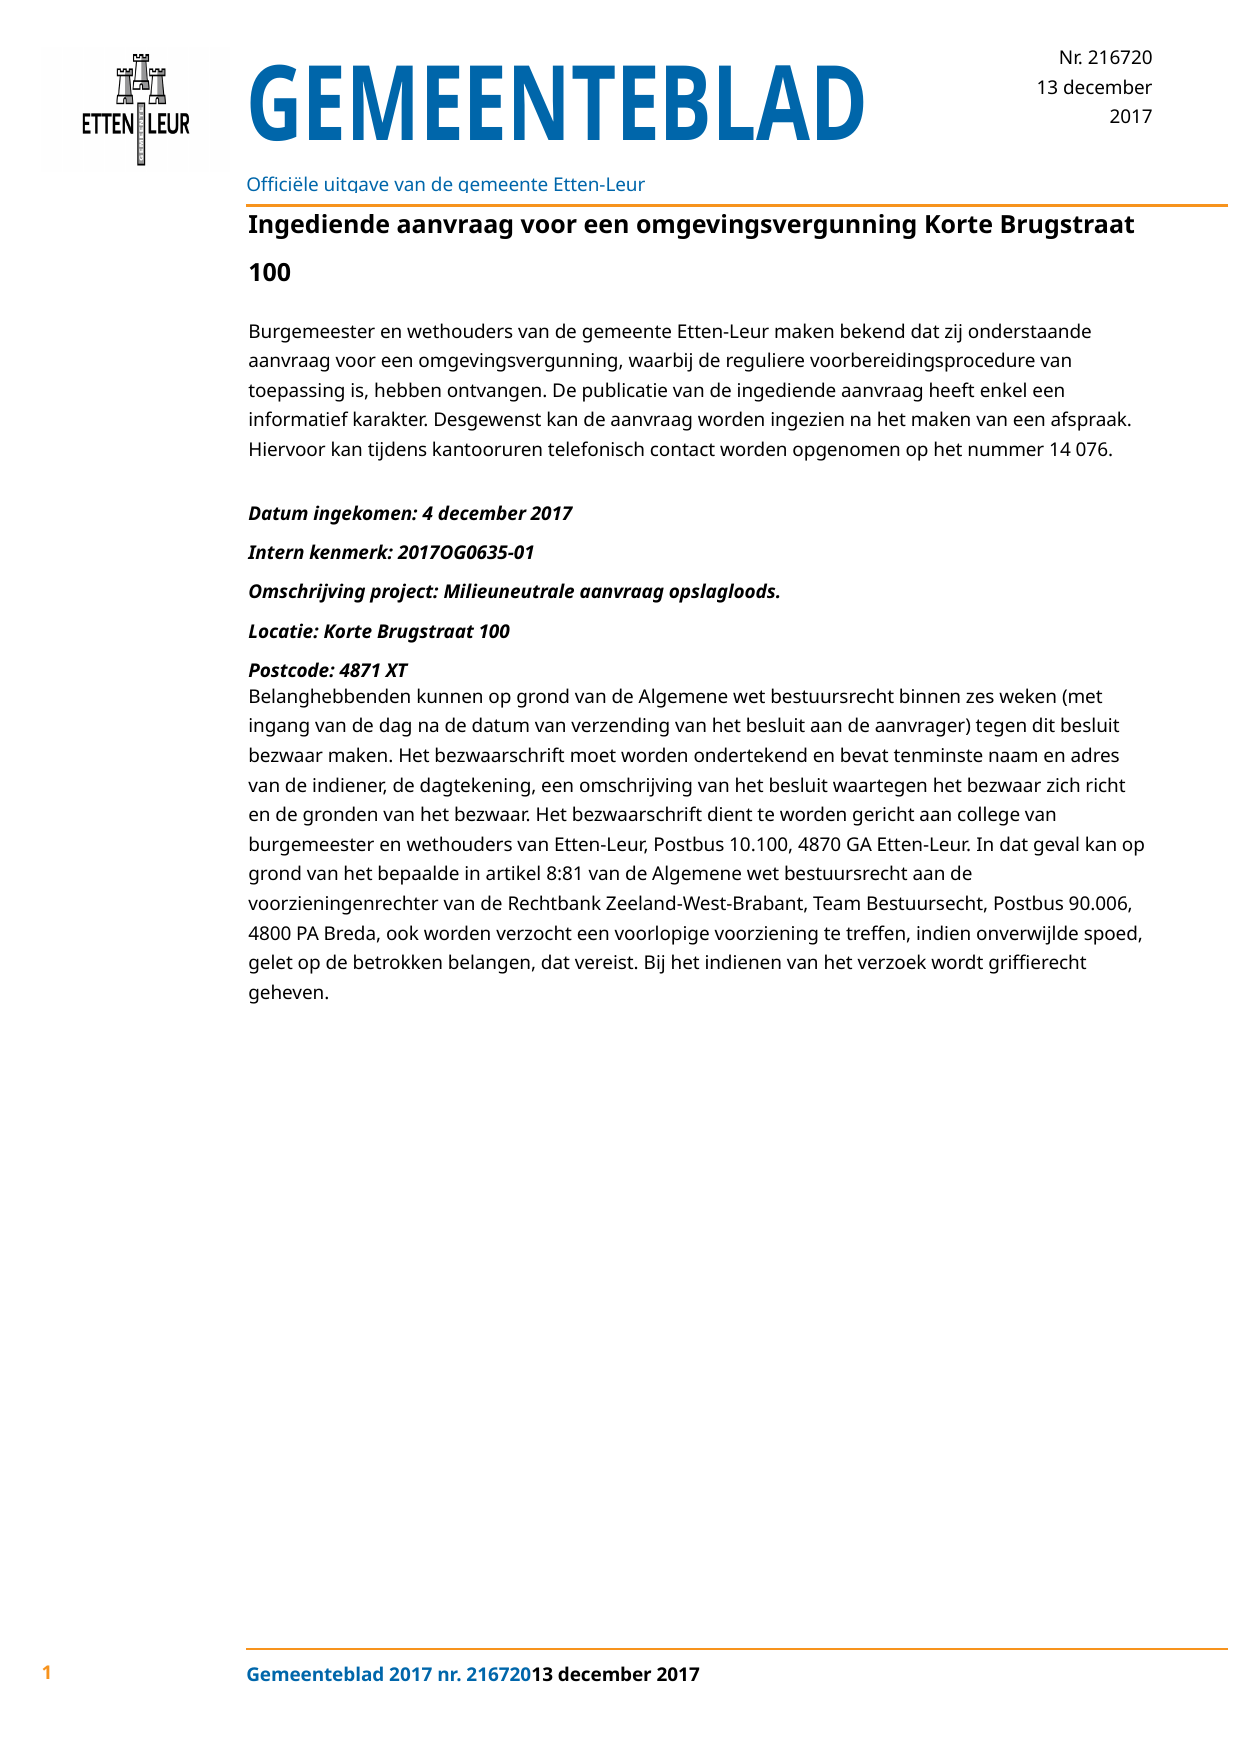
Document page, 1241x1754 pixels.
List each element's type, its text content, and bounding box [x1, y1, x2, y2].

text Burgemeester en wethouders van de gemeente Etten-Leur maken bekend dat zij onderstaande aanvraag voor een omgevingsvergunning, waarbij de reguliere voorbereidingsprocedure van toepassing is, hebben ontvangen. De publicatie van de ingediende aanvraag heeft enkel een informatief karakter. Desgewenst kan de aanvraag worden ingezien na het maken van een afspraak. Hiervoor kan tijdens kantooruren telefonisch contact worden opgenomen op het nummer 14 076. [248, 318, 1152, 462]
picture [41, 47, 231, 172]
text Datum ingekomen: 4 december 2017 [248, 500, 1152, 526]
text Locatie: Korte Brugstraat 100 [248, 618, 1152, 644]
text Belanghebbenden kunnen op grond van de Algemene wet bestuursrecht binnen zes weken (met ingang van de dag na de datum van verzending van het besluit aan de aanvrager) tegen dit besluit bezwaar maken. Het bezwaarschrift moet worden ondertekend en bevat tenminste naam en adres van de indiener, de dagtekening, een omschrijving van het besluit waartegen het bezwaar zich richt en de gronden van het bezwaar. Het bezwaarschrift dient te worden gericht aan college van burgemeester en wethouders van Etten-Leur, Postbus 10.100, 4870 GA Etten-Leur. In dat geval kan op grond van het bepaalde in artikel 8:81 van de Algemene wet bestuursrecht aan de voorzieningenrechter van de Rechtbank Zeeland-West-Brabant, Team Bestuursecht, Postbus 90.006, 4800 PA Breda, ook worden verzocht een voorlopige voorziening te treffen, indien onverwijlde spoed, gelet op de betrokken belangen, dat vereist. Bij het indienen van het verzoek wordt griffierecht geheven. [248, 683, 1152, 1004]
text Ingediende aanvraag voor een omgevingsvergunning Korte Brugstraat 100 [248, 207, 1152, 288]
text Omschrijving project: Milieuneutrale aanvraag opslagloods. [248, 579, 1152, 604]
text Intern kenmerk: 2017OG0635-01 [248, 539, 1152, 565]
text Postcode: 4871 XT [248, 657, 1152, 683]
